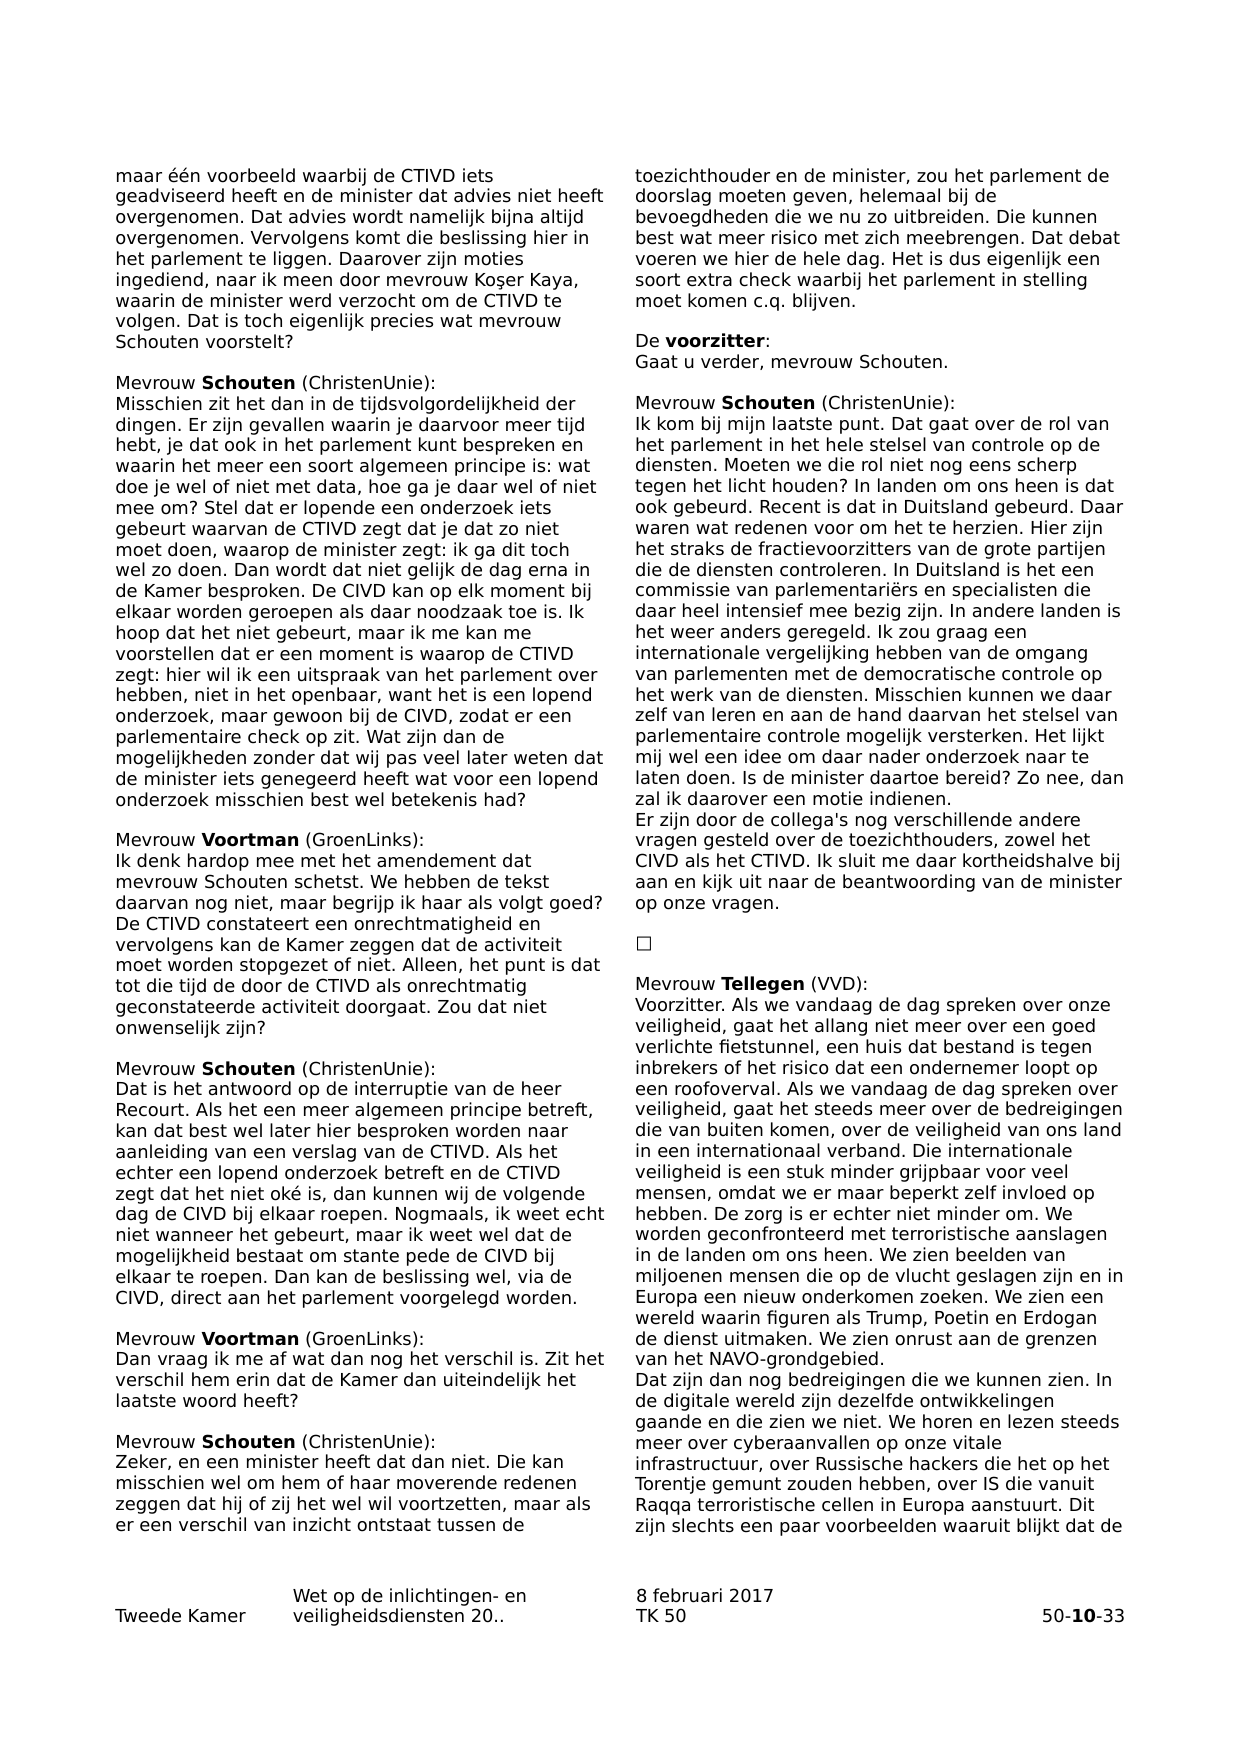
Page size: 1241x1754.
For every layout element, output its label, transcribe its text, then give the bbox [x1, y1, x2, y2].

text Mevrouw Voortman (GroenLinks): [115, 830, 605, 851]
text Mevrouw Schouten (ChristenUnie): [635, 393, 1125, 413]
text Gaat u verder, mevrouw Schouten. [635, 352, 1125, 373]
text toezichthouder en de minister, zou het parlement de doorslag moeten geven, helemaal bij de bevoegdheden die we nu zo uitbreiden. Die kunnen best wat meer risico met zich meebrengen. Dat debat voeren we hier de hele dag. Het is dus eigenlijk een soort extra check waarbij het parlement in stelling moet komen c.q. blijven. [635, 165, 1125, 311]
text Zeker, en een minister heeft dat dan niet. Die kan misschien wel om hem of haar moverende redenen zeggen dat hij of zij het wel wil voortzetten, maar als er een verschil van inzicht ontstaat tussen de [115, 1452, 605, 1536]
text De voorzitter: [635, 331, 1125, 352]
text Er zijn door de collega's nog verschillende andere vragen gesteld over de toezichthouders, zowel het CIVD als het CTIVD. Ik sluit me daar kortheidshalve bij aan en kijk uit naar de beantwoording van de minister op onze vragen. [635, 809, 1125, 913]
text Mevrouw Schouten (ChristenUnie): [115, 1058, 605, 1079]
text Misschien zit het dan in de tijdsvolgordelijkheid der dingen. Er zijn gevallen waarin je daarvoor meer tijd hebt, je dat ook in het parlement kunt bespreken en waarin het meer een soort algemeen principe is: wat doe je wel of niet met data, hoe ga je daar wel of niet mee om? Stel dat er lopende een onderzoek iets gebeurt waarvan de CTIVD zegt dat je dat zo niet moet doen, waarop de minister zegt: ik ga dit toch wel zo doen. Dan wordt dat niet gelijk de dag erna in de Kamer besproken. De CIVD kan op elk moment bij elkaar worden geroepen als daar noodzaak toe is. Ik hoop dat het niet gebeurt, maar ik me kan me voorstellen dat er een moment is waarop de CTIVD zegt: hier wil ik een uitspraak van het parlement over hebben, niet in het openbaar, want het is een lopend onderzoek, maar gewoon bij de CIVD, zodat er een parlementaire check op zit. Wat zijn dan de mogelijkheden zonder dat wij pas veel later weten dat de minister iets genegeerd heeft wat voor een lopend onderzoek misschien best wel betekenis had? [115, 393, 605, 810]
text Ik kom bij mijn laatste punt. Dat gaat over de rol van het parlement in het hele stelsel van controle op de diensten. Moeten we die rol niet nog eens scherp tegen het licht houden? In landen om ons heen is dat ook gebeurd. Recent is dat in Duitsland gebeurd. Daar waren wat redenen voor om het te herzien. Hier zijn het straks de fractievoorzitters van de grote partijen die de diensten controleren. In Duitsland is het een commissie van parlementariërs en specialisten die daar heel intensief mee bezig zijn. In andere landen is het weer anders geregeld. Ik zou graag een internationale vergelijking hebben van de omgang van parlementen met de democratische controle op het werk van de diensten. Misschien kunnen we daar zelf van leren en aan de hand daarvan het stelsel van parlementaire controle mogelijk versterken. Het lijkt mij wel een idee om daar nader onderzoek naar te laten doen. Is de minister daartoe bereid? Zo nee, dan zal ik daarover een motie indienen. [635, 413, 1125, 809]
text Mevrouw Schouten (ChristenUnie): [115, 1432, 605, 1452]
text ⬜ [635, 933, 1125, 954]
text Voorzitter. Als we vandaag de dag spreken over onze veiligheid, gaat het allang niet meer over een goed verlichte fietstunnel, een huis dat bestand is tegen inbrekers of het risico dat een ondernemer loopt op een roofoverval. Als we vandaag de dag spreken over veiligheid, gaat het steeds meer over de bedreigingen die van buiten komen, over de veiligheid van ons land in een internationaal verband. Die internationale veiligheid is een stuk minder grijpbaar voor veel mensen, omdat we er maar beperkt zelf invloed op hebben. De zorg is er echter niet minder om. We worden geconfronteerd met terroristische aanslagen in de landen om ons heen. We zien beelden van miljoenen mensen die op de vlucht geslagen zijn en in Europa een nieuw onderkomen zoeken. We zien een wereld waarin figuren als Trump, Poetin en Erdogan de dienst uitmaken. We zien onrust aan de grenzen van het NAVO-grondgebied. [635, 995, 1125, 1370]
text Dat zijn dan nog bedreigingen die we kunnen zien. In de digitale wereld zijn dezelfde ontwikkelingen gaande en die zien we niet. We horen en lezen steeds meer over cyberaanvallen op onze vitale infrastructuur, over Russische hackers die het op het Torentje gemunt zouden hebben, over IS die vanuit Raqqa terroristische cellen in Europa aanstuurt. Dit zijn slechts een paar voorbeelden waaruit blijkt dat de [635, 1370, 1125, 1537]
text maar één voorbeeld waarbij de CTIVD iets geadviseerd heeft en de minister dat advies niet heeft overgenomen. Dat advies wordt namelijk bijna altijd overgenomen. Vervolgens komt die beslissing hier in het parlement te liggen. Daarover zijn moties ingediend, naar ik meen door mevrouw Koşer Kaya, waarin de minister werd verzocht om de CTIVD te volgen. Dat is toch eigenlijk precies wat mevrouw Schouten voorstelt? [115, 165, 605, 353]
text Mevrouw Voortman (GroenLinks): [115, 1328, 605, 1349]
text Mevrouw Schouten (ChristenUnie): [115, 373, 605, 393]
text Dan vraag ik me af wat dan nog het verschil is. Zit het verschil hem erin dat de Kamer dan uiteindelijk het laatste woord heeft? [115, 1349, 605, 1412]
text Mevrouw Tellegen (VVD): [635, 974, 1125, 995]
text Ik denk hardop mee met het amendement dat mevrouw Schouten schetst. We hebben de tekst daarvan nog niet, maar begrijp ik haar als volgt goed? De CTIVD constateert een onrechtmatigheid en vervolgens kan de Kamer zeggen dat de activiteit moet worden stopgezet of niet. Alleen, het punt is dat tot die tijd de door de CTIVD als onrechtmatig geconstateerde activiteit doorgaat. Zou dat niet onwenselijk zijn? [115, 851, 605, 1038]
text Dat is het antwoord op de interruptie van de heer Recourt. Als het een meer algemeen principe betreft, kan dat best wel later hier besproken worden naar aanleiding van een verslag van de CTIVD. Als het echter een lopend onderzoek betreft en de CTIVD zegt dat het niet oké is, dan kunnen wij de volgende dag de CIVD bij elkaar roepen. Nogmaals, ik weet echt niet wanneer het gebeurt, maar ik weet wel dat de mogelijkheid bestaat om stante pede de CIVD bij elkaar te roepen. Dan kan de beslissing wel, via de CIVD, direct aan het parlement voorgelegd worden. [115, 1079, 605, 1308]
